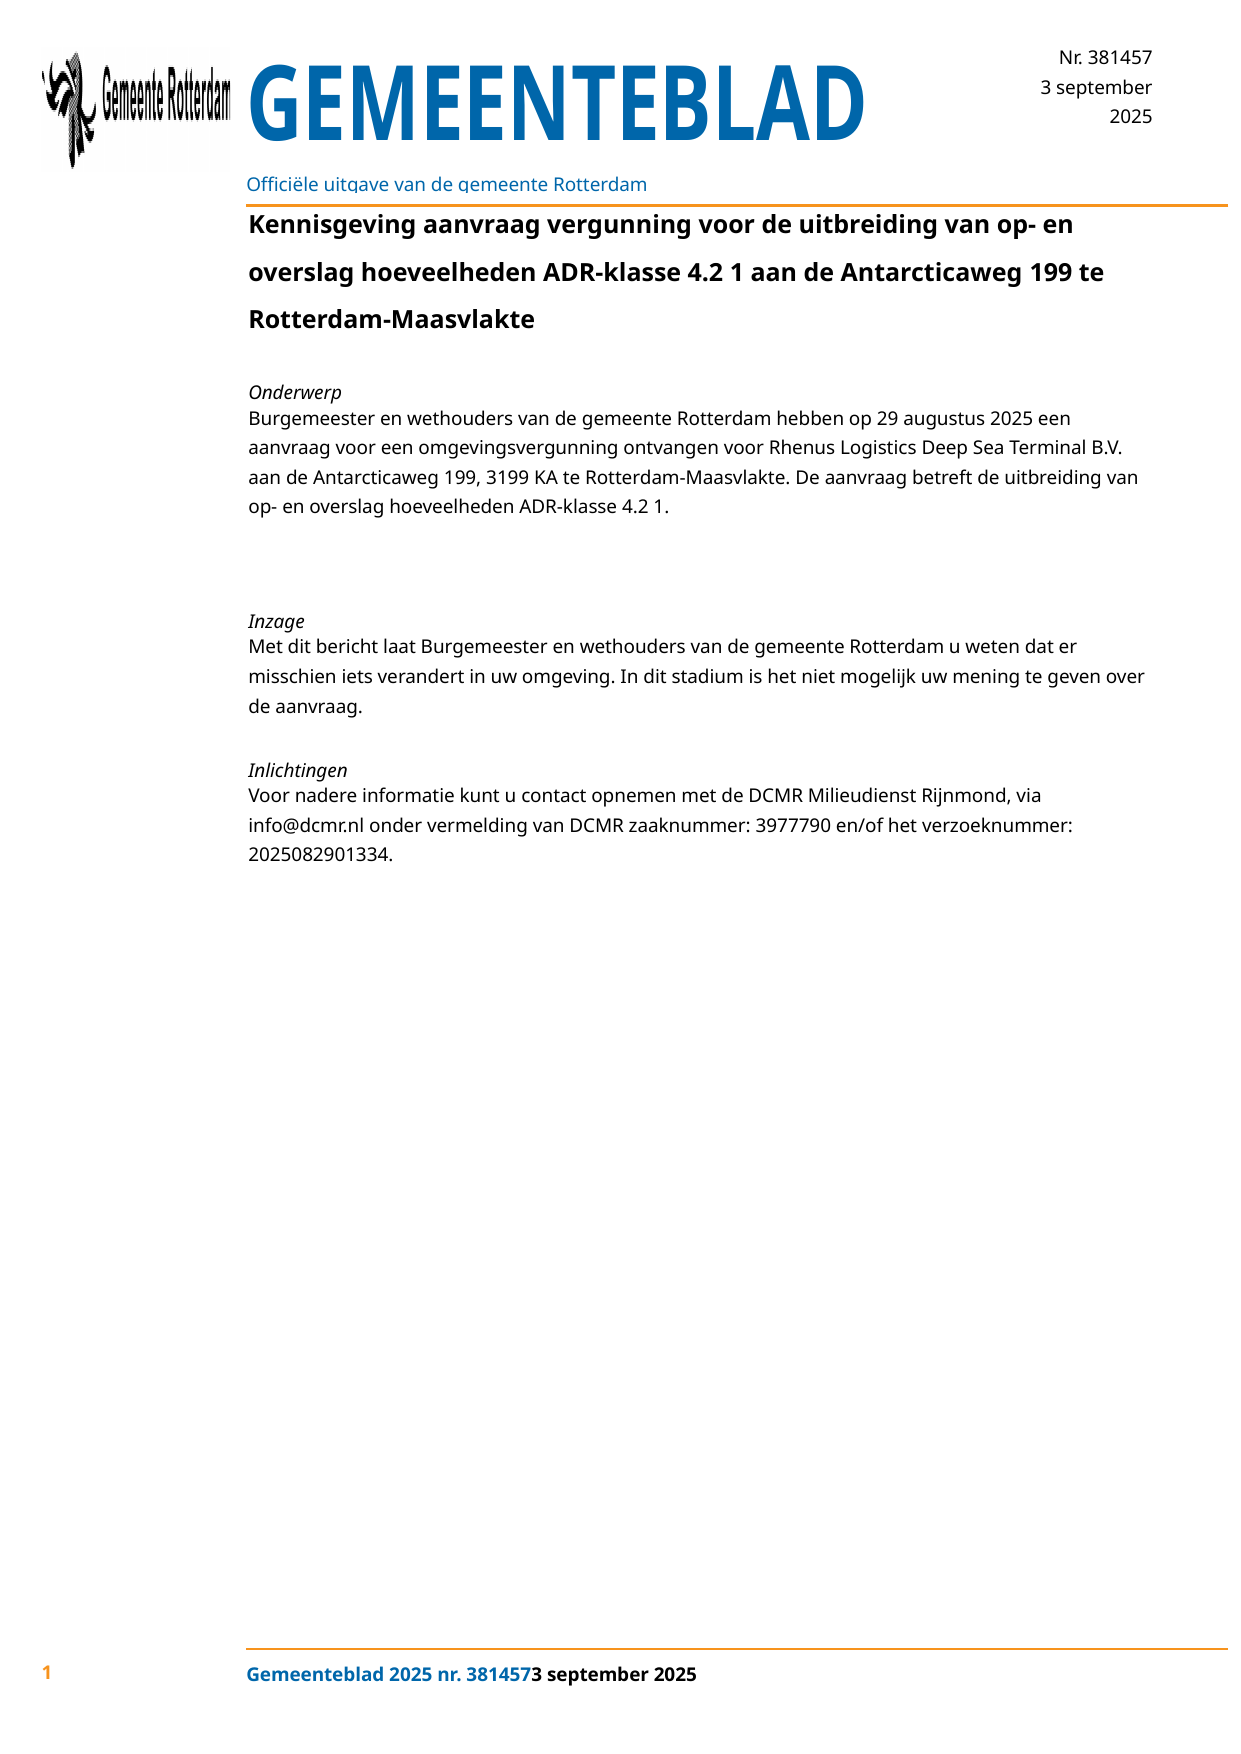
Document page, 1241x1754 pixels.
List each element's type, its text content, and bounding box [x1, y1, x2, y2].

text Voor nadere informatie kunt u contact opnemen met de DCMR Milieudienst Rijnmond, via info@dcmr.nl onder vermelding van DCMR zaaknummer: 3977790 en/of het verzoeknummer: 2025082901334. [248, 782, 1152, 867]
text Kennisgeving aanvraag vergunning voor de uitbreiding van op- en overslag hoeveelheden ADR-klasse 4.2 1 aan de Antarcticaweg 199 te Rotterdam-Maasvlakte [248, 207, 1152, 336]
text Inlichtingen [248, 757, 1152, 782]
text Met dit bericht laat Burgemeester en wethouders van de gemeente Rotterdam u weten dat er misschien iets verandert in uw omgeving. In dit stadium is het niet mogelijk uw mening te geven over de aanvraag. [248, 634, 1152, 718]
text Onderwerp [248, 379, 1152, 405]
text Inzage [248, 608, 1152, 634]
text Burgemeester en wethouders van de gemeente Rotterdam hebben op 29 augustus 2025 een aanvraag voor een omgevingsvergunning ontvangen voor Rhenus Logistics Deep Sea Terminal B.V. aan de Antarcticaweg 199, 3199 KA te Rotterdam-Maasvlakte. De aanvraag betreft de uitbreiding van op- en overslag hoeveelheden ADR-klasse 4.2 1. [248, 405, 1152, 519]
picture [41, 47, 231, 172]
